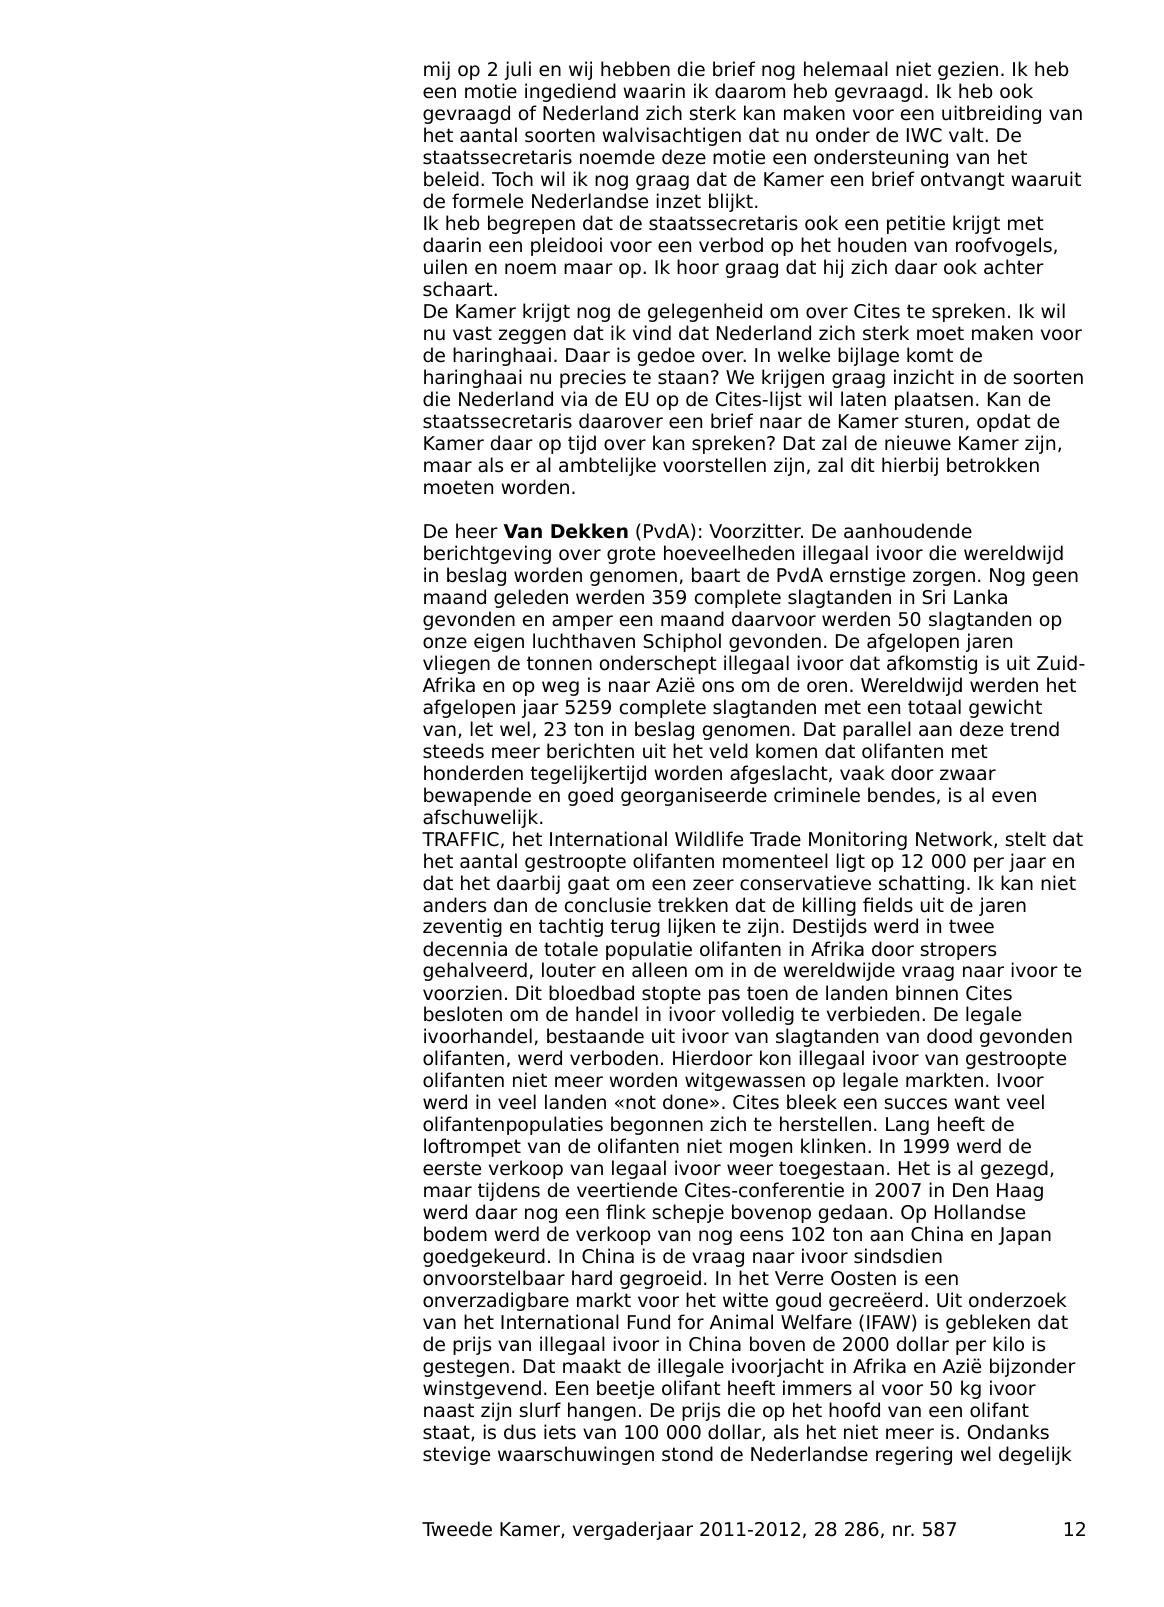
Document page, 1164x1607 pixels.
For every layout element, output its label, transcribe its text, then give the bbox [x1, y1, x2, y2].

text De Kamer krijgt nog de gelegenheid om over Cites te spreken. Ik wil nu vast zeggen dat ik vind dat Nederland zich sterk moet maken voor de haringhaai. Daar is gedoe over. In welke bijlage komt de haringhaai nu precies te staan? We krijgen graag inzicht in de soorten die Nederland via de EU op de Cites-lijst wil laten plaatsen. Kan de staatssecretaris daarover een brief naar de Kamer sturen, opdat de Kamer daar op tijd over kan spreken? Dat zal de nieuwe Kamer zijn, maar als er al ambtelijke voorstellen zijn, zal dit hierbij betrokken moeten worden. [422, 301, 1087, 499]
text De heer Van Dekken (PvdA): Voorzitter. De aanhoudende berichtgeving over grote hoeveelheden illegaal ivoor die wereldwijd in beslag worden genomen, baart de PvdA ernstige zorgen. Nog geen maand geleden werden 359 complete slagtanden in Sri Lanka gevonden en amper een maand daarvoor werden 50 slagtanden op onze eigen luchthaven Schiphol gevonden. De afgelopen jaren vliegen de tonnen onderschept illegaal ivoor dat afkomstig is uit Zuid-Afrika en op weg is naar Azië ons om de oren. Wereldwijd werden het afgelopen jaar 5259 complete slagtanden met een totaal gewicht van, let wel, 23 ton in beslag genomen. Dat parallel aan deze trend steeds meer berichten uit het veld komen dat olifanten met honderden tegelijkertijd worden afgeslacht, vaak door zwaar bewapende en goed georganiseerde criminele bendes, is al even afschuwelijk. [422, 521, 1087, 828]
text Ik heb begrepen dat de staatssecretaris ook een petitie krijgt met daarin een pleidooi voor een verbod op het houden van roofvogels, uilen en noem maar op. Ik hoor graag dat hij zich daar ook achter schaart. [422, 213, 1087, 301]
text TRAFFIC, het International Wildlife Trade Monitoring Network, stelt dat het aantal gestroopte olifanten momenteel ligt op 12 000 per jaar en dat het daarbij gaat om een zeer conservatieve schatting. Ik kan niet anders dan de conclusie trekken dat de killing fields uit de jaren zeventig en tachtig terug lijken te zijn. Destijds werd in twee decennia de totale populatie olifanten in Afrika door stropers gehalveerd, louter en alleen om in de wereldwijde vraag naar ivoor te voorzien. Dit bloedbad stopte pas toen de landen binnen Cites besloten om de handel in ivoor volledig te verbieden. De legale ivoorhandel, bestaande uit ivoor van slagtanden van dood gevonden olifanten, werd verboden. Hierdoor kon illegaal ivoor van gestroopte olifanten niet meer worden witgewassen op legale markten. Ivoor werd in veel landen «not done». Cites bleek een succes want veel olifantenpopulaties begonnen zich te herstellen. Lang heeft de loftrompet van de olifanten niet mogen klinken. In 1999 werd de eerste verkoop van legaal ivoor weer toegestaan. Het is al gezegd, maar tijdens de veertiende Cites-conferentie in 2007 in Den Haag werd daar nog een flink schepje bovenop gedaan. Op Hollandse bodem werd de verkoop van nog eens 102 ton aan China en Japan goedgekeurd. In China is de vraag naar ivoor sindsdien onvoorstelbaar hard gegroeid. In het Verre Oosten is een onverzadigbare markt voor het witte goud gecreëerd. Uit onderzoek van het International Fund for Animal Welfare (IFAW) is gebleken dat de prijs van illegaal ivoor in China boven de 2000 dollar per kilo is gestegen. Dat maakt de illegale ivoorjacht in Afrika en Azië bijzonder winstgevend. Een beetje olifant heeft immers al voor 50 kg ivoor naast zijn slurf hangen. De prijs die op het hoofd van een olifant staat, is dus iets van 100 000 dollar, als het niet meer is. Ondanks stevige waarschuwingen stond de Nederlandse regering wel degelijk [422, 828, 1087, 1466]
text mij op 2 juli en wij hebben die brief nog helemaal niet gezien. Ik heb een motie ingediend waarin ik daarom heb gevraagd. Ik heb ook gevraagd of Nederland zich sterk kan maken voor een uitbreiding van het aantal soorten walvisachtigen dat nu onder de IWC valt. De staatssecretaris noemde deze motie een ondersteuning van het beleid. Toch wil ik nog graag dat de Kamer een brief ontvangt waaruit de formele Nederlandse inzet blijkt. [422, 59, 1087, 213]
